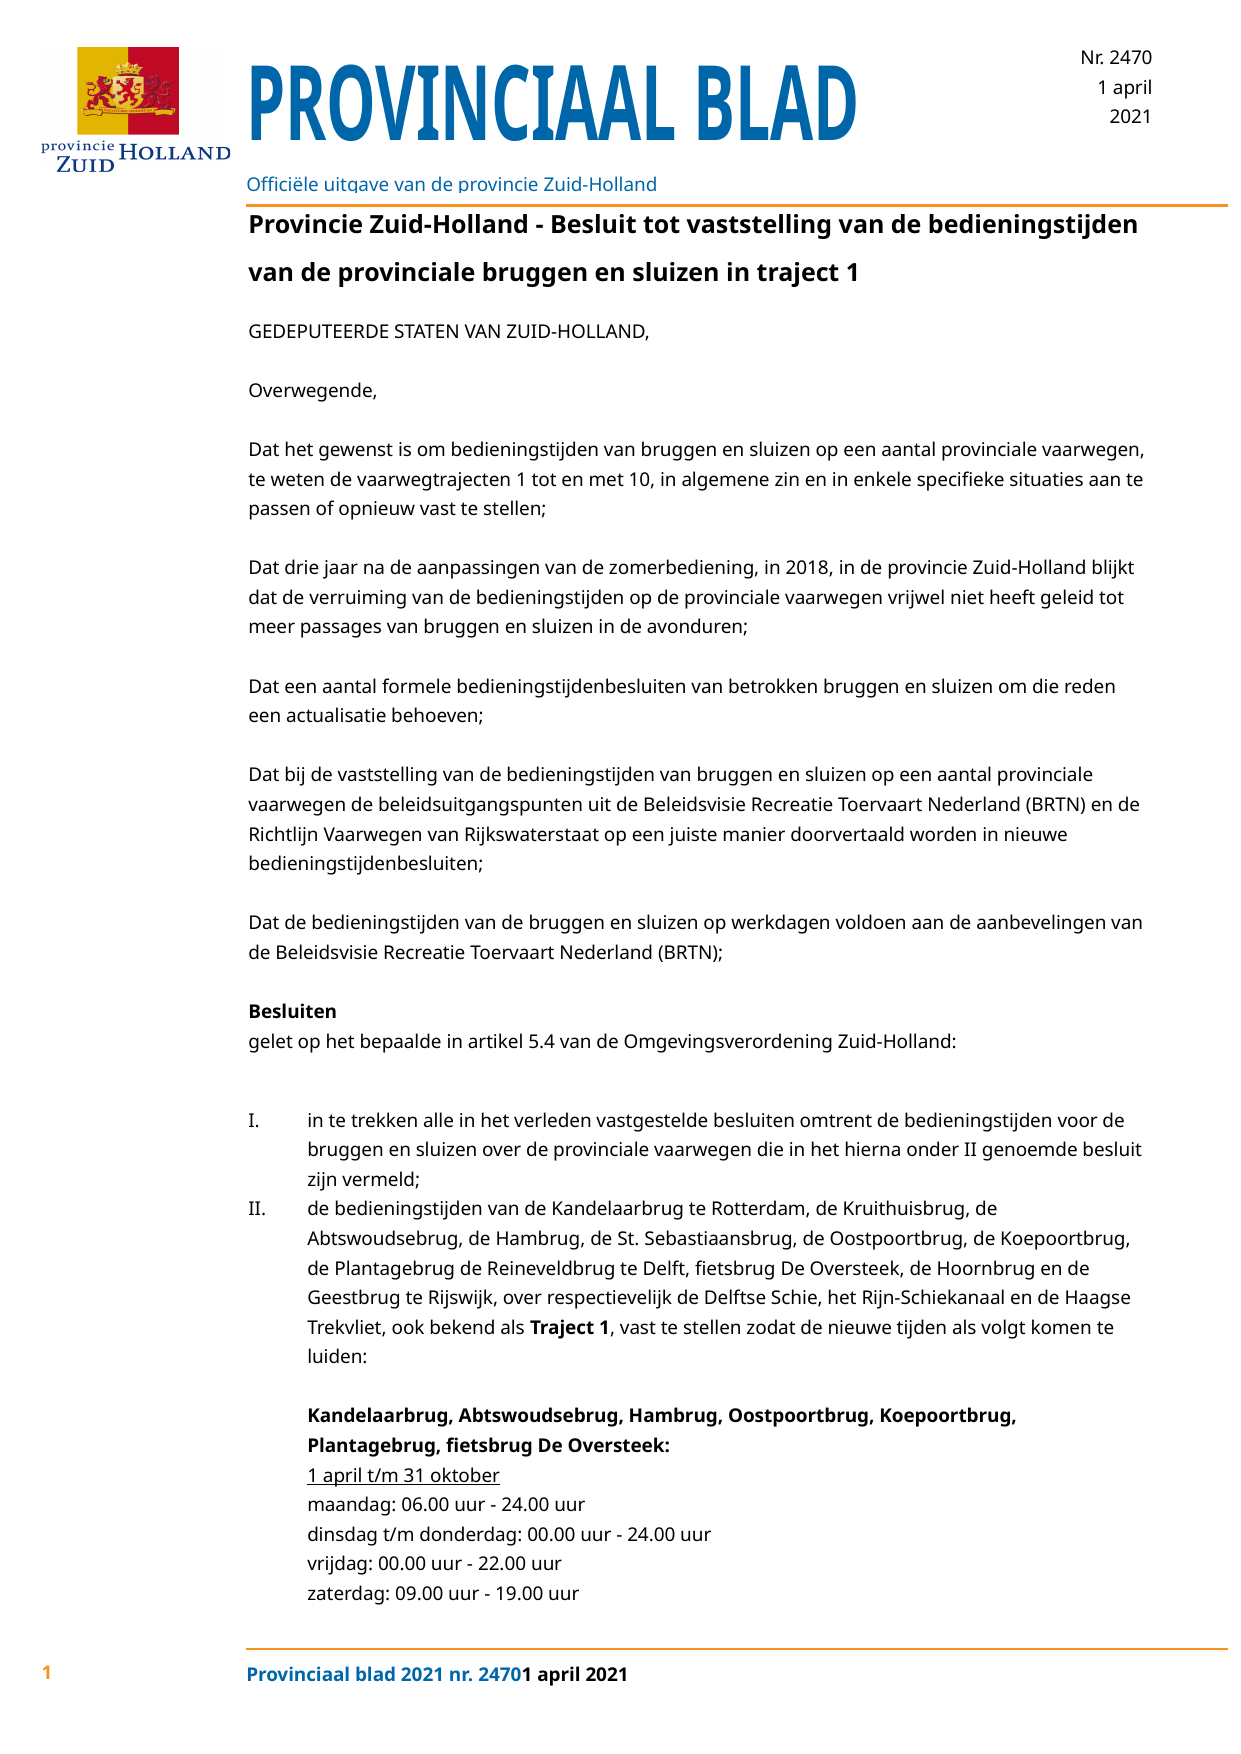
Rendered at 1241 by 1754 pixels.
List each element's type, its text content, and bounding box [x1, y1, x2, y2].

text Overwegende, [248, 377, 1152, 403]
text Dat de bedieningstijden van de bruggen en sluizen op werkdagen voldoen aan de aanbevelingen van de Beleidsvisie Recreatie Toervaart Nederland (BRTN); [248, 909, 1152, 965]
list dinsdag t/m donderdag: 00.00 uur - 24.00 uur [248, 1521, 1152, 1547]
list 1 april t/m 31 oktober [248, 1462, 1152, 1487]
list Kandelaarbrug, Abtswoudsebrug, Hambrug, Oostpoortbrug, Koepoortbrug, Plantagebrug, fietsbrug De Oversteek: [248, 1403, 1152, 1458]
picture [41, 47, 231, 172]
text GEDEPUTEERDE STATEN VAN ZUID-HOLLAND, [248, 318, 1152, 344]
text Dat bij de vaststelling van de bedieningstijden van bruggen en sluizen op een aantal provinciale vaarwegen de beleidsuitgangspunten uit de Beleidsvisie Recreatie Toervaart Nederland (BRTN) en de Richtlijn Vaarwegen van Rijkswaterstaat op een juiste manier doorvertaald worden in nieuwe bedieningstijdenbesluiten; [248, 762, 1152, 876]
text Dat het gewenst is om bedieningstijden van bruggen en sluizen op een aantal provinciale vaarwegen, te weten de vaarwegtrajecten 1 tot en met 10, in algemene zin en in enkele specifieke situaties aan te passen of opnieuw vast te stellen; [248, 436, 1152, 521]
list zaterdag: 09.00 uur - 19.00 uur [248, 1580, 1152, 1606]
list maandag: 06.00 uur - 24.00 uur [248, 1491, 1152, 1517]
list in te trekken alle in het verleden vastgestelde besluiten omtrent de bedieningstijden voor de bruggen en sluizen over de provinciale vaarwegen die in het hierna onder II genoemde besluit zijn vermeld; [248, 1107, 1152, 1192]
text Besluiten [248, 998, 1152, 1024]
text gelet op het bepaalde in artikel 5.4 van de Omgevingsverordening Zuid-Holland: [248, 1028, 1152, 1054]
text Dat drie jaar na de aanpassingen van de zomerbediening, in 2018, in de provincie Zuid-Holland blijkt dat de verruiming van de bedieningstijden op de provinciale vaarwegen vrijwel niet heeft geleid tot meer passages van bruggen en sluizen in de avonduren; [248, 554, 1152, 639]
list vrijdag: 00.00 uur - 22.00 uur [248, 1551, 1152, 1576]
list de bedieningstijden van de Kandelaarbrug te Rotterdam, de Kruithuisbrug, de Abtswoudsebrug, de Hambrug, de St. Sebastiaansbrug, de Oostpoortbrug, de Koepoortbrug, de Plantagebrug de Reineveldbrug te Delft, fietsbrug De Oversteek, de Hoornbrug en de Geestbrug te Rijswijk, over respectievelijk de Delftse Schie, het Rijn-Schiekanaal en de Haagse Trekvliet, ook bekend als Traject 1, vast te stellen zodat de nieuwe tijden als volgt komen te luiden: [248, 1196, 1152, 1369]
text Provincie Zuid-Holland - Besluit tot vaststelling van de bedieningstijden van de provinciale bruggen en sluizen in traject 1 [248, 207, 1152, 288]
text Dat een aantal formele bedieningstijdenbesluiten van betrokken bruggen en sluizen om die reden een actualisatie behoeven; [248, 673, 1152, 728]
